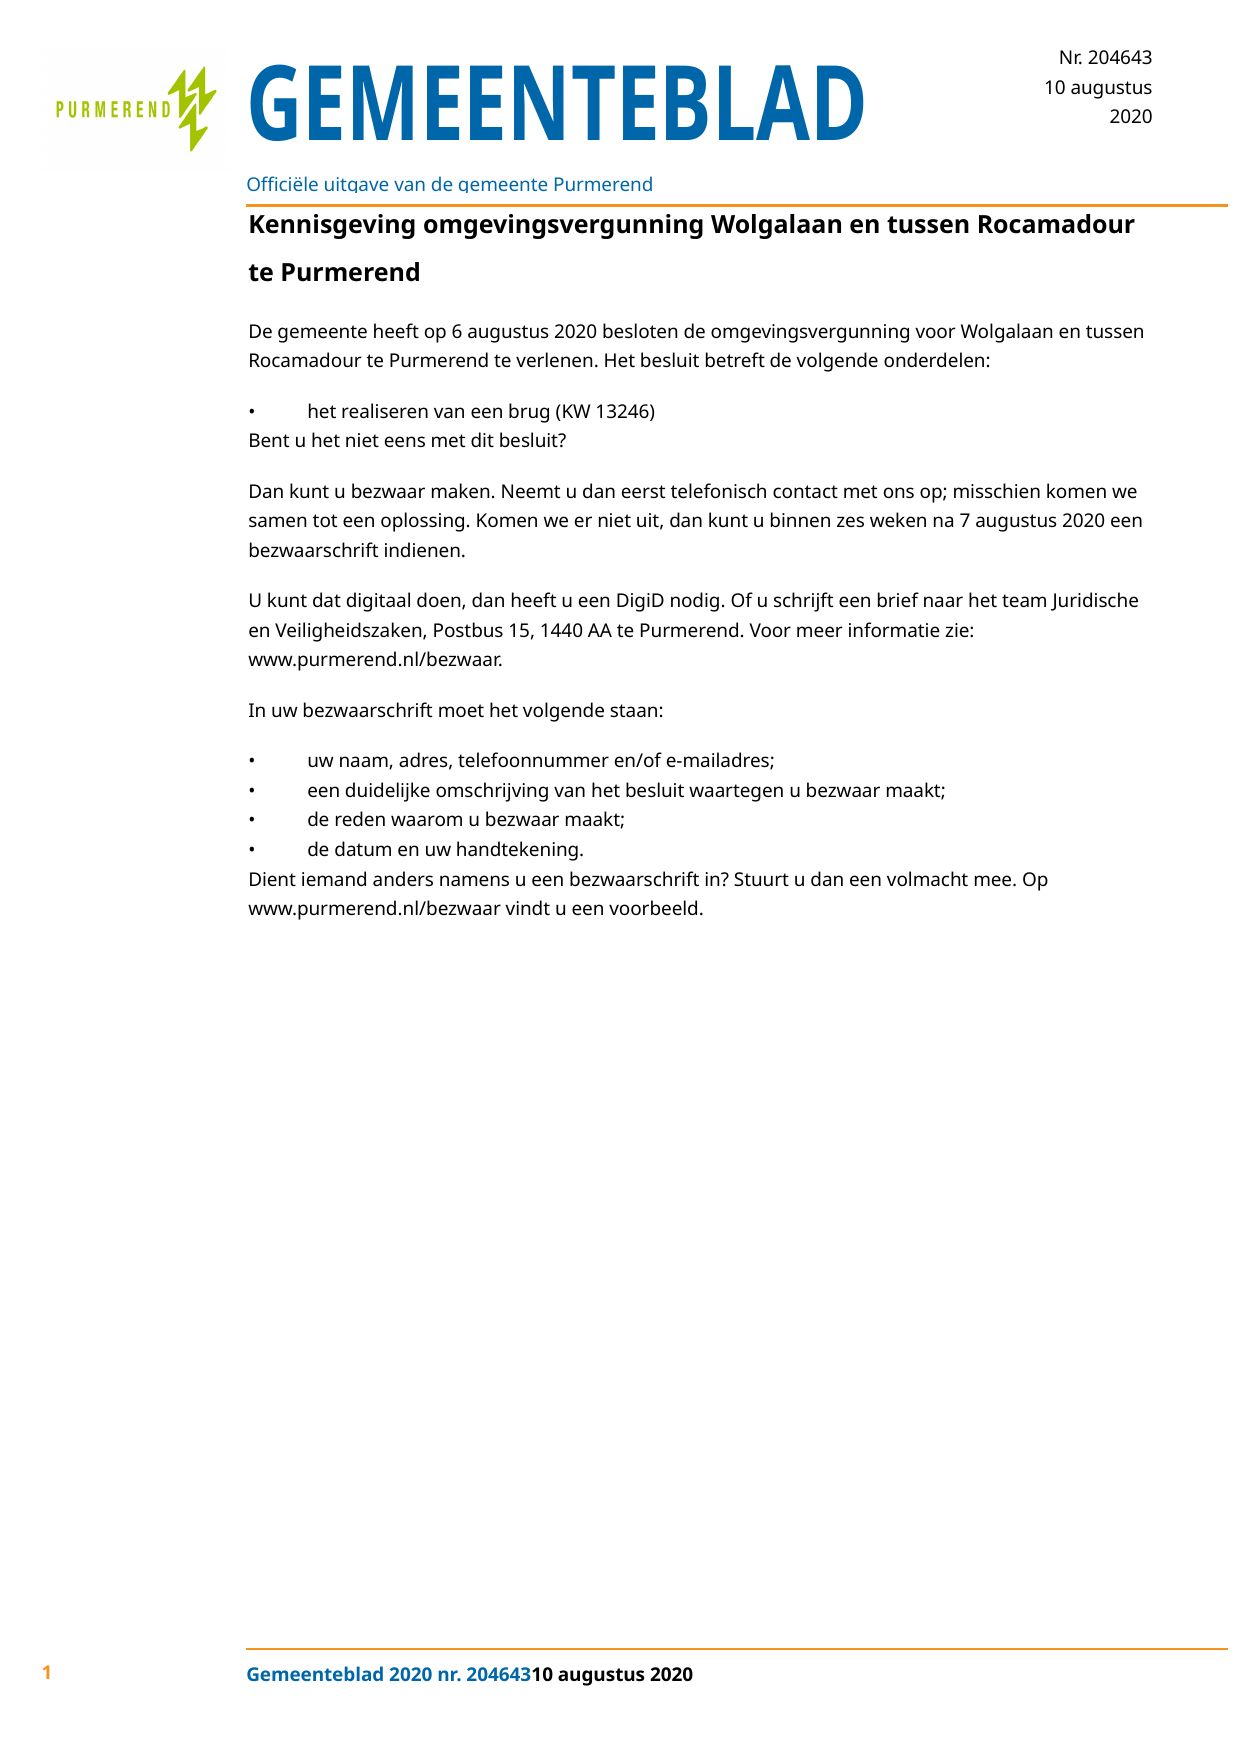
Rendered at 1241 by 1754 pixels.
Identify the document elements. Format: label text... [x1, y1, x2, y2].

text De gemeente heeft op 6 augustus 2020 besloten de omgevingsvergunning voor Wolgalaan en tussen Rocamadour te Purmerend te verlenen. Het besluit betreft de volgende onderdelen: [248, 318, 1152, 373]
text Dan kunt u bezwaar maken. Neemt u dan eerst telefonisch contact met ons op; misschien komen we samen tot een oplossing. Komen we er niet uit, dan kunt u binnen zes weken na 7 augustus 2020 een bezwaarschrift indienen. [248, 478, 1152, 563]
text In uw bezwaarschrift moet het volgende staan: [248, 697, 1152, 723]
list uw naam, adres, telefoonnummer en/of e-mailadres; [248, 747, 1152, 773]
text Bent u het niet eens met dit besluit? [248, 427, 1152, 453]
text Kennisgeving omgevingsvergunning Wolgalaan en tussen Rocamadour te Purmerend [248, 207, 1152, 288]
list het realiseren van een brug (KW 13246) [248, 398, 1152, 424]
list de datum en uw handtekening. [248, 836, 1152, 862]
text U kunt dat digitaal doen, dan heeft u een DigiD nodig. Of u schrijft een brief naar het team Juridische en Veiligheidszaken, Postbus 15, 1440 AA te Purmerend. Voor meer informatie zie: www.purmerend.nl/bezwaar. [248, 587, 1152, 672]
picture [41, 47, 231, 172]
list de reden waarom u bezwaar maakt; [248, 807, 1152, 832]
list een duidelijke omschrijving van het besluit waartegen u bezwaar maakt; [248, 777, 1152, 803]
text Dient iemand anders namens u een bezwaarschrift in? Stuurt u dan een volmacht mee. Op www.purmerend.nl/bezwaar vindt u een voorbeeld. [248, 866, 1152, 921]
